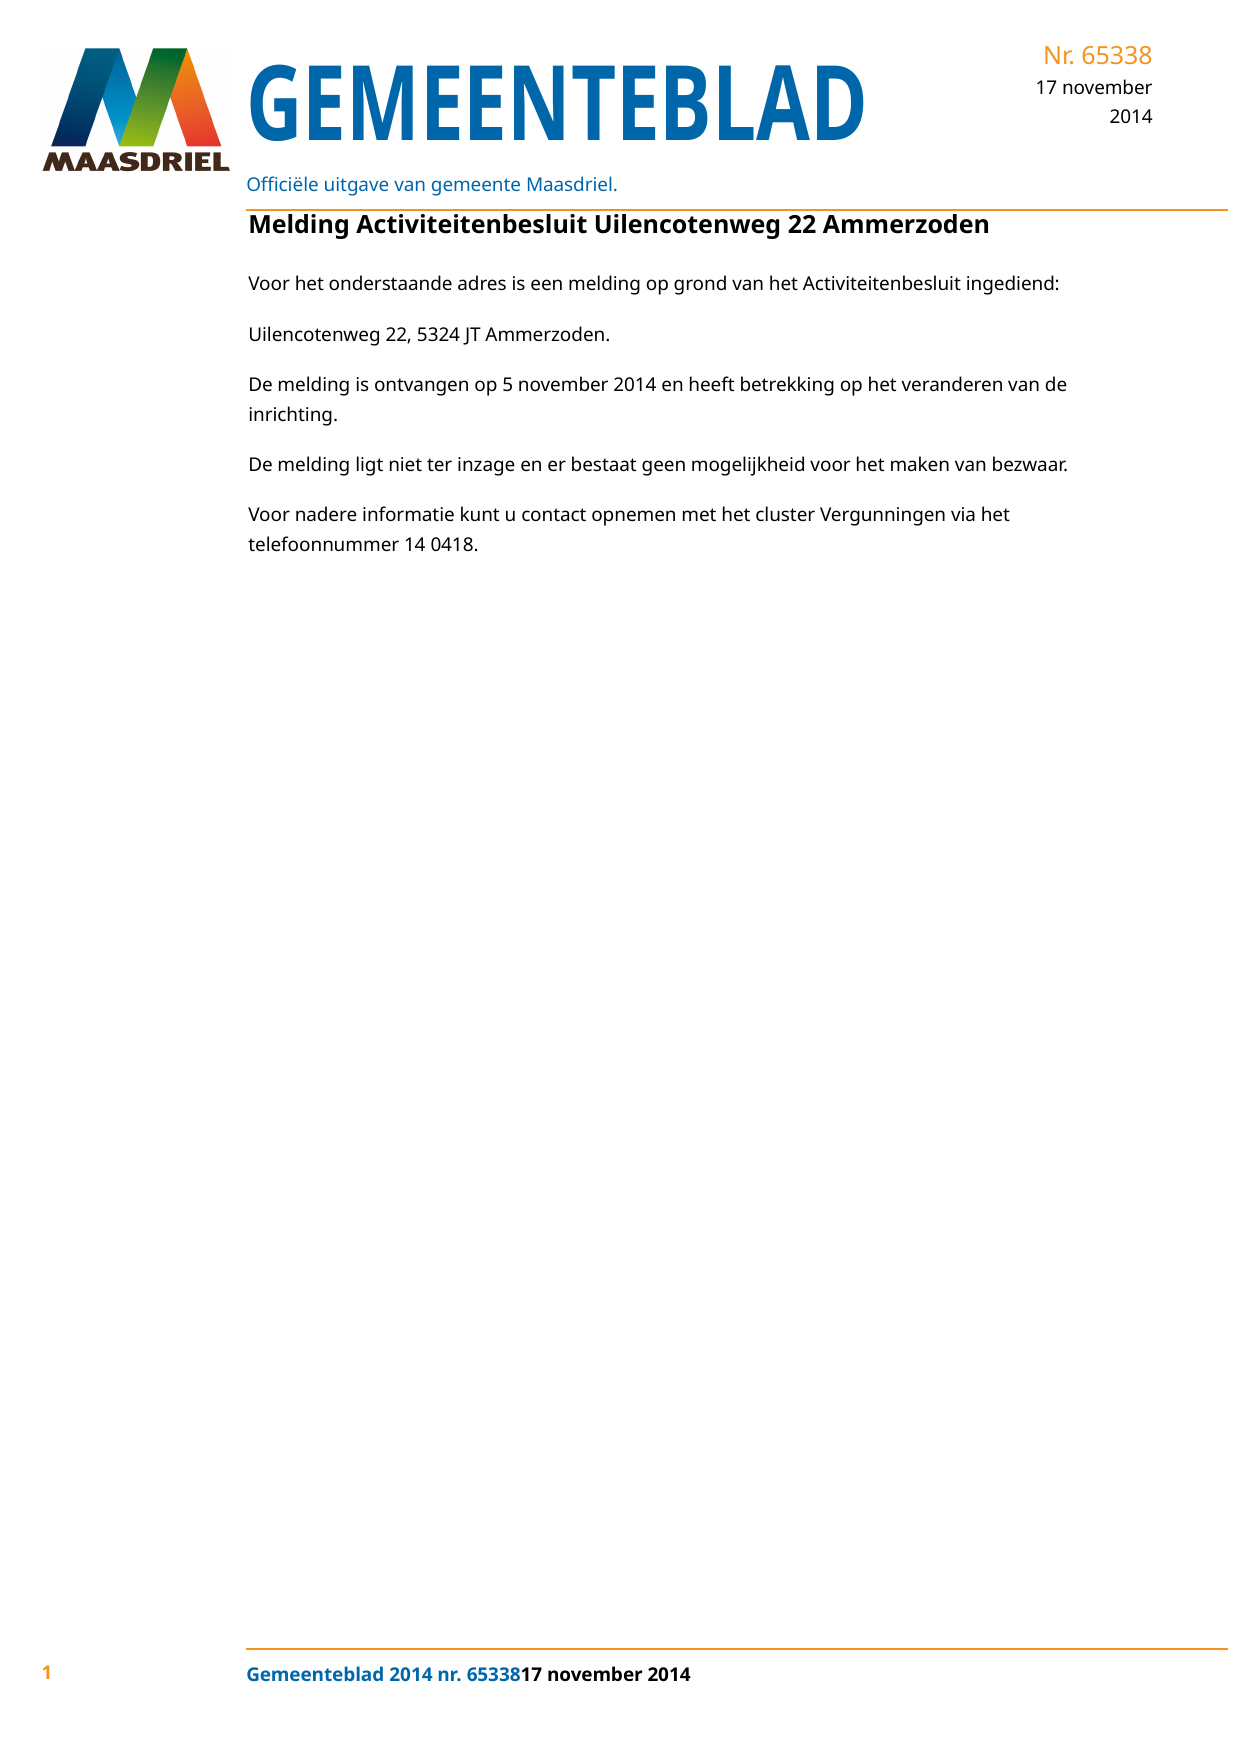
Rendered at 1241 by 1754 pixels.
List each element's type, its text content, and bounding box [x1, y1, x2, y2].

picture [41, 47, 231, 172]
text Voor het onderstaande adres is een melding op grond van het Activiteitenbesluit ingediend: [248, 270, 1152, 296]
text Melding Activiteitenbesluit Uilencotenweg 22 Ammerzoden [248, 211, 1152, 241]
text Uilencotenweg 22, 5324 JT Ammerzoden. [248, 321, 1152, 346]
text De melding is ontvangen op 5 november 2014 en heeft betrekking op het veranderen van de inrichting. [248, 371, 1152, 426]
text Voor nadere informatie kunt u contact opnemen met het cluster Vergunningen via het telefoonnummer 14 0418. [248, 502, 1152, 557]
text De melding ligt niet ter inzage en er bestaat geen mogelijkheid voor het maken van bezwaar. [248, 451, 1152, 477]
